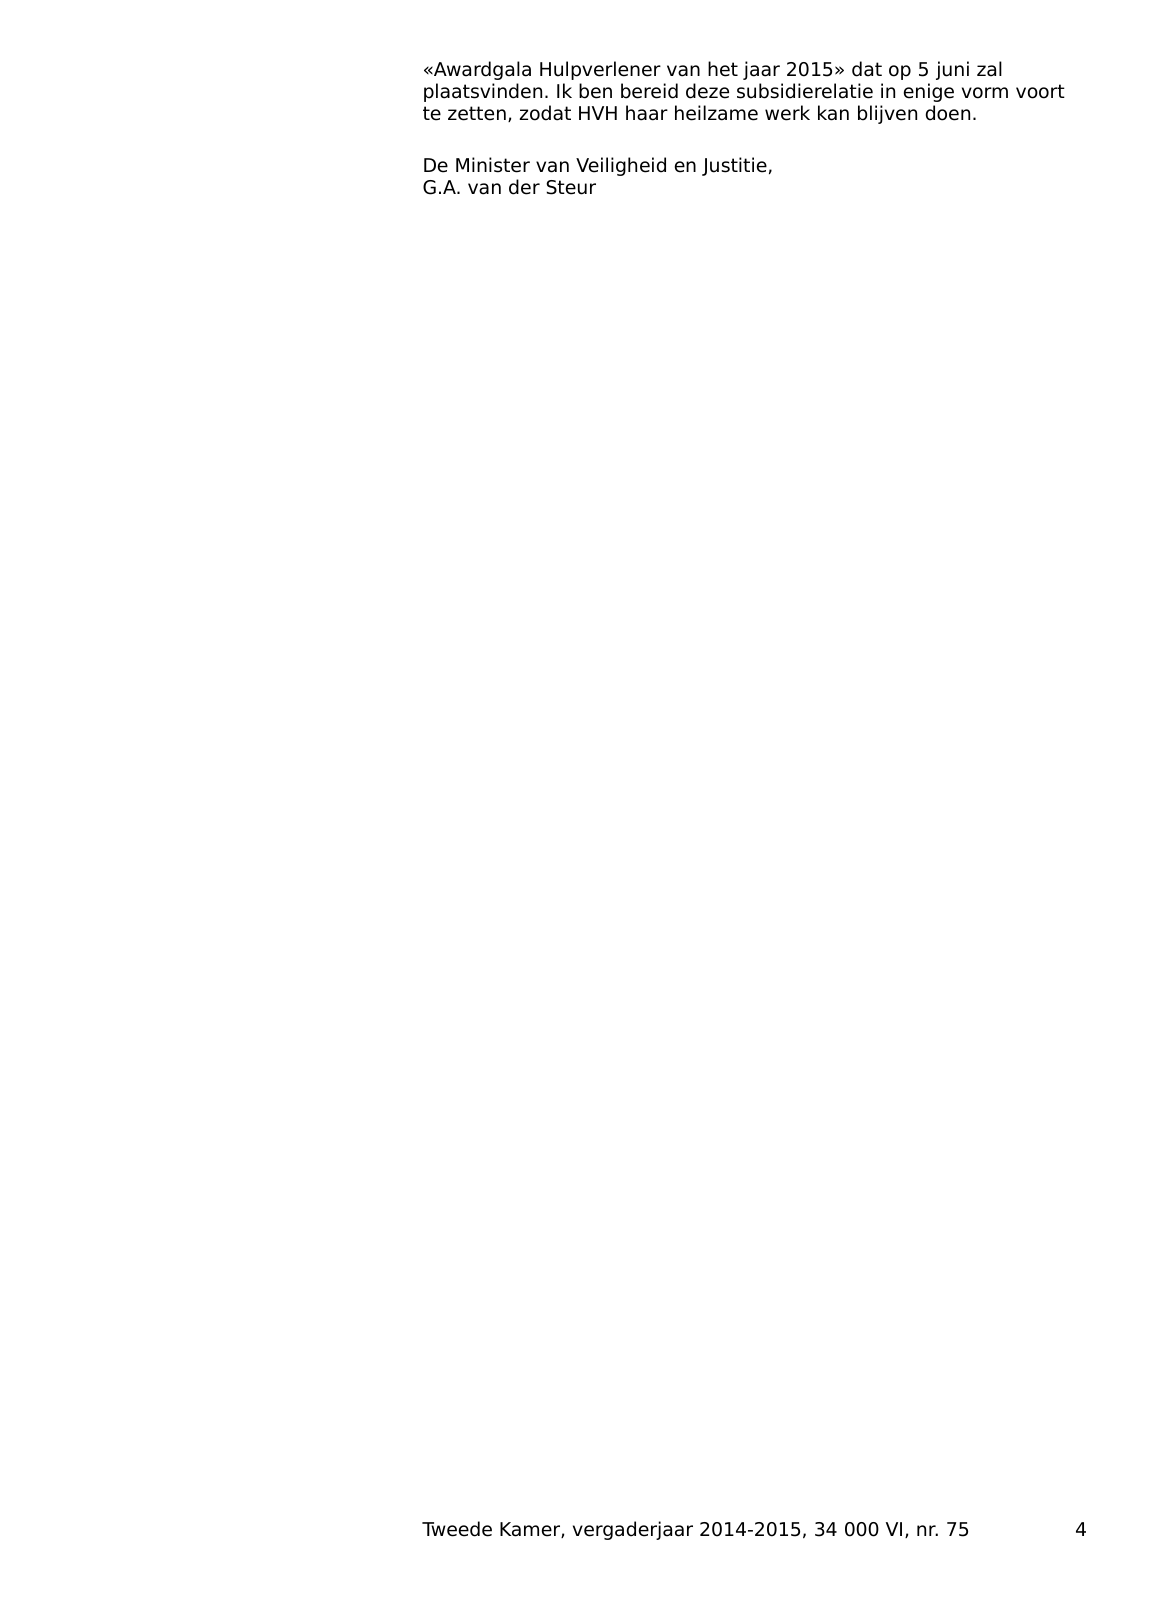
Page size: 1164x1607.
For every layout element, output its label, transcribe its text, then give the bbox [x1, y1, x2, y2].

text De Minister van Veiligheid en Justitie, G.A. van der Steur [422, 155, 1087, 199]
text «Awardgala Hulpverlener van het jaar 2015» dat op 5 juni zal plaatsvinden. Ik ben bereid deze subsidierelatie in enige vorm voort te zetten, zodat HVH haar heilzame werk kan blijven doen. [422, 59, 1087, 125]
